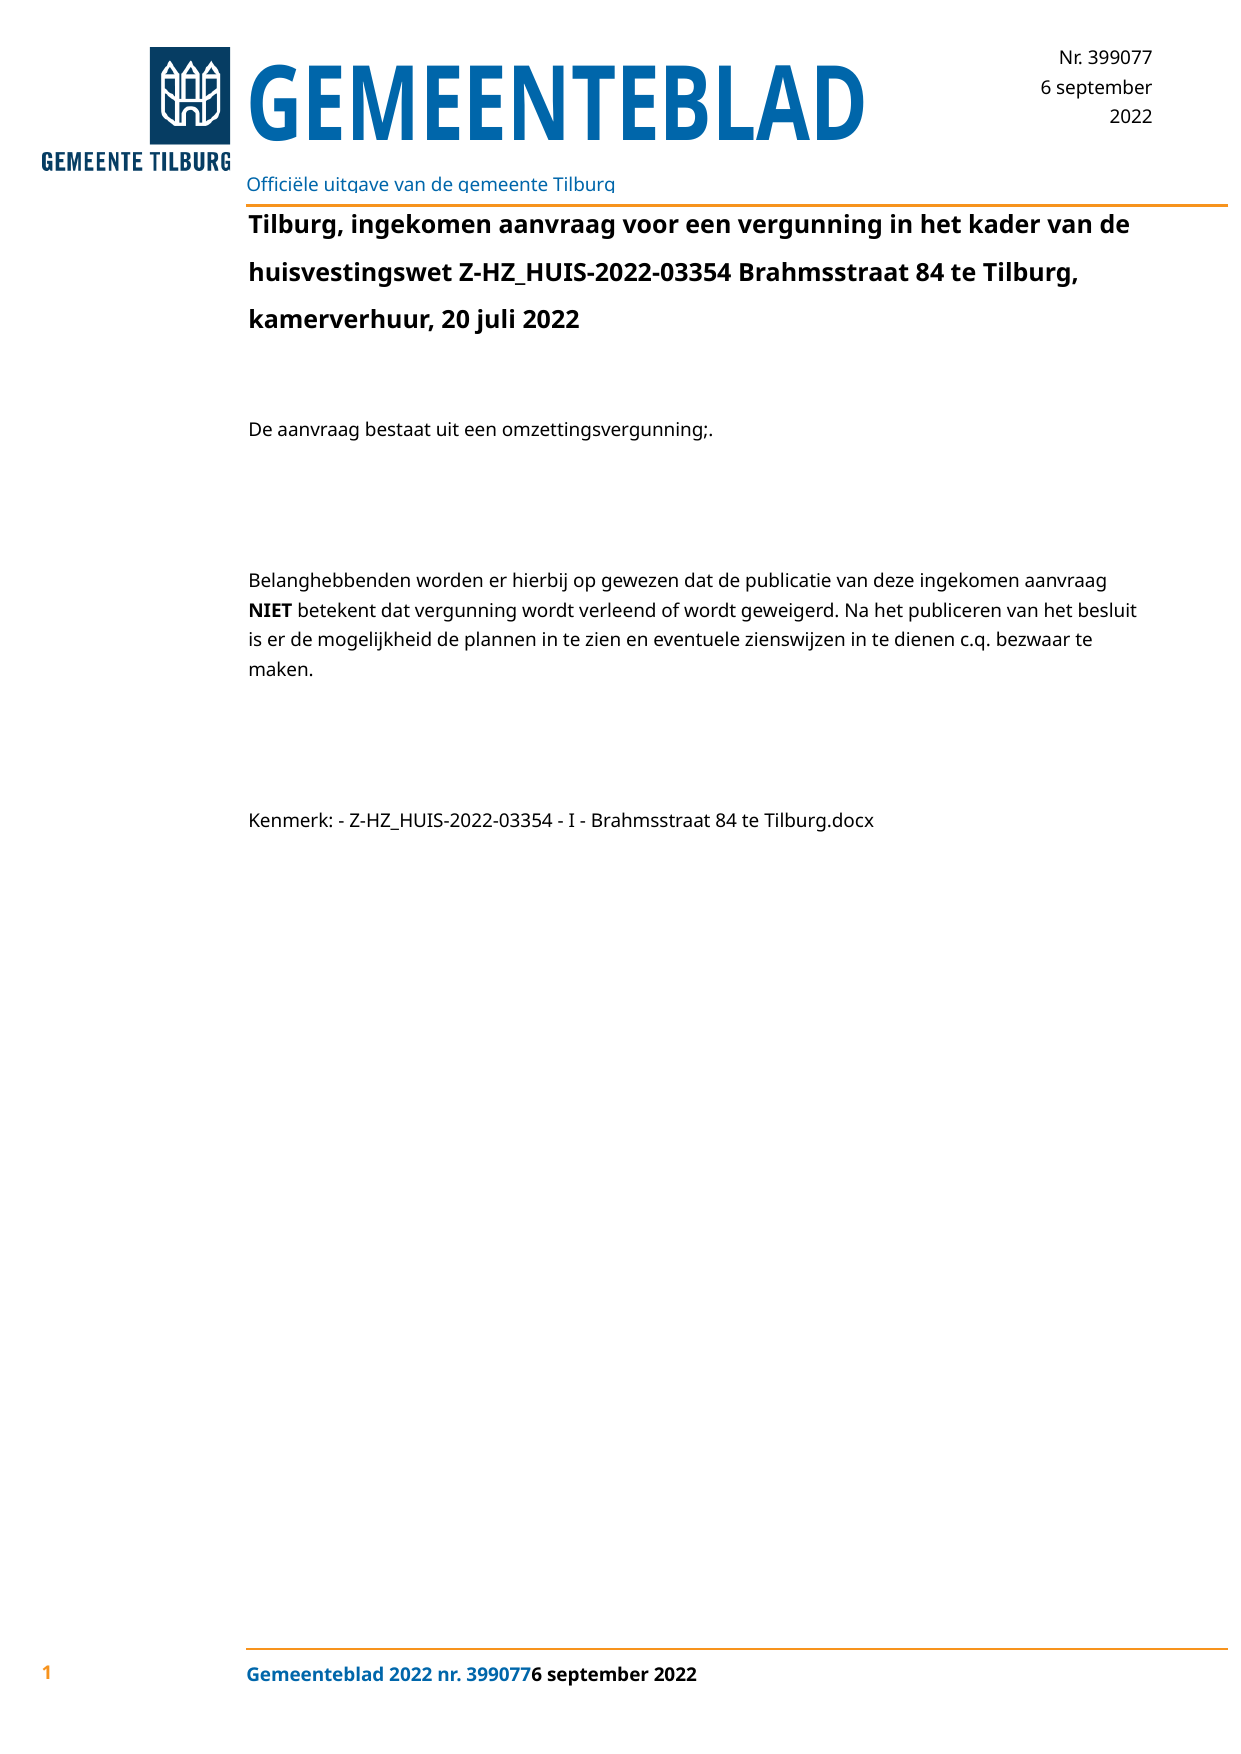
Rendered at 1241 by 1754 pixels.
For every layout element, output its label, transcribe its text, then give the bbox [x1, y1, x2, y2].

picture [41, 47, 231, 172]
text Belanghebbenden worden er hierbij op gewezen dat de publicatie van deze ingekomen aanvraag NIET betekent dat vergunning wordt verleend of wordt geweigerd. Na het publiceren van het besluit is er de mogelijkheid de plannen in te zien en eventuele zienswijzen in te dienen c.q. bezwaar te maken. [248, 567, 1152, 682]
text De aanvraag bestaat uit een omzettingsvergunning;. [248, 416, 1152, 442]
text Tilburg, ingekomen aanvraag voor een vergunning in het kader van de huisvestingswet Z-HZ_HUIS-2022-03354 Brahmsstraat 84 te Tilburg, kamerverhuur, 20 juli 2022 [248, 207, 1152, 336]
text Kenmerk: - Z-HZ_HUIS-2022-03354 - I - Brahmsstraat 84 te Tilburg.docx [248, 807, 1152, 833]
